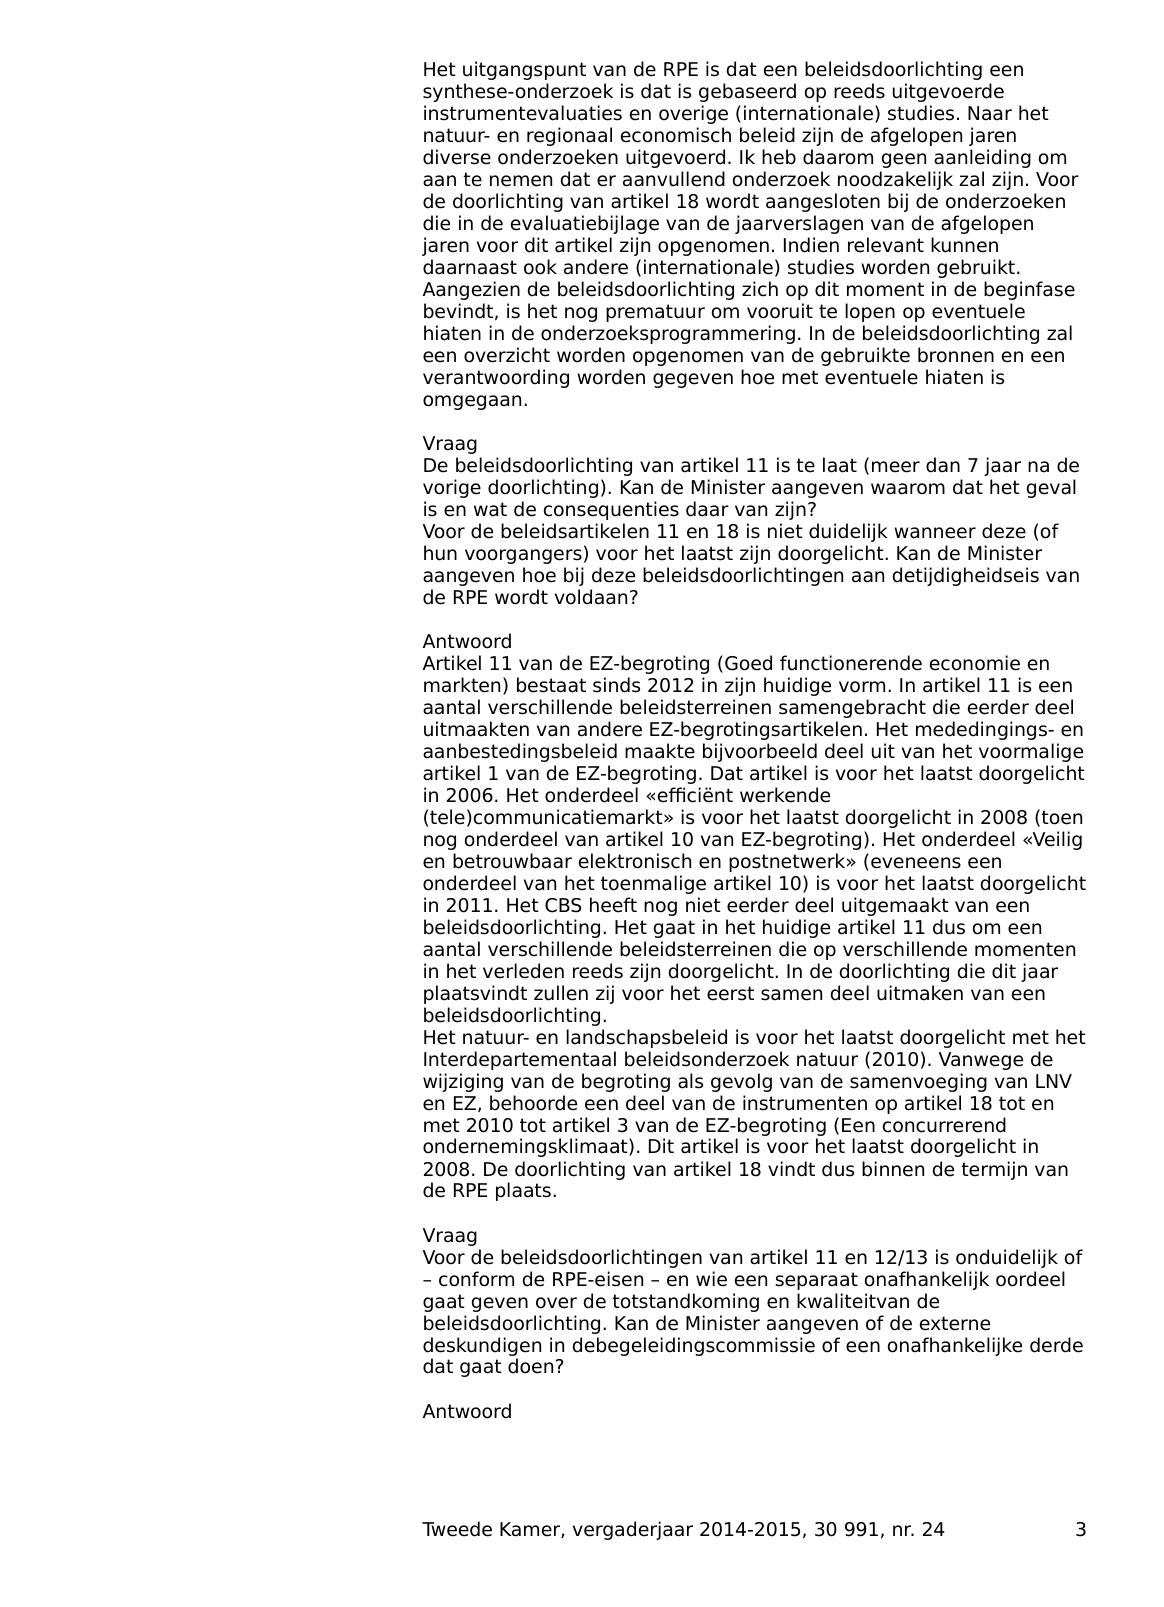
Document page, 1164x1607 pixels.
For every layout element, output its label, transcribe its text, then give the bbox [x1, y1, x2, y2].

text Antwoord [422, 1401, 1087, 1423]
text Antwoord [422, 631, 1087, 653]
text Voor de beleidsartikelen 11 en 18 is niet duidelijk wanneer deze (of hun voorgangers) voor het laatst zijn doorgelicht. Kan de Minister aangeven hoe bij deze beleidsdoorlichtingen aan detijdigheidseis van de RPE wordt voldaan? [422, 521, 1087, 609]
text Vraag [422, 1224, 1087, 1247]
text Het uitgangspunt van de RPE is dat een beleidsdoorlichting een synthese-onderzoek is dat is gebaseerd op reeds uitgevoerde instrumentevaluaties en overige (internationale) studies. Naar het natuur- en regionaal economisch beleid zijn de afgelopen jaren diverse onderzoeken uitgevoerd. Ik heb daarom geen aanleiding om aan te nemen dat er aanvullend onderzoek noodzakelijk zal zijn. Voor de doorlichting van artikel 18 wordt aangesloten bij de onderzoeken die in de evaluatiebijlage van de jaarverslagen van de afgelopen jaren voor dit artikel zijn opgenomen. Indien relevant kunnen daarnaast ook andere (internationale) studies worden gebruikt. Aangezien de beleidsdoorlichting zich op dit moment in de beginfase bevindt, is het nog prematuur om vooruit te lopen op eventuele hiaten in de onderzoeksprogrammering. In de beleidsdoorlichting zal een overzicht worden opgenomen van de gebruikte bronnen en een verantwoording worden gegeven hoe met eventuele hiaten is omgegaan. [422, 59, 1087, 411]
text De beleidsdoorlichting van artikel 11 is te laat (meer dan 7 jaar na de vorige doorlichting). Kan de Minister aangeven waarom dat het geval is en wat de consequenties daar van zijn? [422, 455, 1087, 521]
text Artikel 11 van de EZ-begroting (Goed functionerende economie en markten) bestaat sinds 2012 in zijn huidige vorm. In artikel 11 is een aantal verschillende beleidsterreinen samengebracht die eerder deel uitmaakten van andere EZ-begrotingsartikelen. Het mededingings- en aanbestedingsbeleid maakte bijvoorbeeld deel uit van het voormalige artikel 1 van de EZ-begroting. Dat artikel is voor het laatst doorgelicht in 2006. Het onderdeel «efficiënt werkende (tele)communicatiemarkt» is voor het laatst doorgelicht in 2008 (toen nog onderdeel van artikel 10 van EZ-begroting). Het onderdeel «Veilig en betrouwbaar elektronisch en postnetwerk» (eveneens een onderdeel van het toenmalige artikel 10) is voor het laatst doorgelicht in 2011. Het CBS heeft nog niet eerder deel uitgemaakt van een beleidsdoorlichting. Het gaat in het huidige artikel 11 dus om een aantal verschillende beleidsterreinen die op verschillende momenten in het verleden reeds zijn doorgelicht. In de doorlichting die dit jaar plaatsvindt zullen zij voor het eerst samen deel uitmaken van een beleidsdoorlichting. [422, 653, 1087, 1027]
text Het natuur- en landschapsbeleid is voor het laatst doorgelicht met het Interdepartementaal beleidsonderzoek natuur (2010). Vanwege de wijziging van de begroting als gevolg van de samenvoeging van LNV en EZ, behoorde een deel van de instrumenten op artikel 18 tot en met 2010 tot artikel 3 van de EZ-begroting (Een concurrerend ondernemingsklimaat). Dit artikel is voor het laatst doorgelicht in 2008. De doorlichting van artikel 18 vindt dus binnen de termijn van de RPE plaats. [422, 1027, 1087, 1202]
text Vraag [422, 433, 1087, 455]
text Voor de beleidsdoorlichtingen van artikel 11 en 12/13 is onduidelijk of – conform de RPE-eisen – en wie een separaat onafhankelijk oordeel gaat geven over de totstandkoming en kwaliteitvan de beleidsdoorlichting. Kan de Minister aangeven of de externe deskundigen in debegeleidingscommissie of een onafhankelijke derde dat gaat doen? [422, 1247, 1087, 1378]
